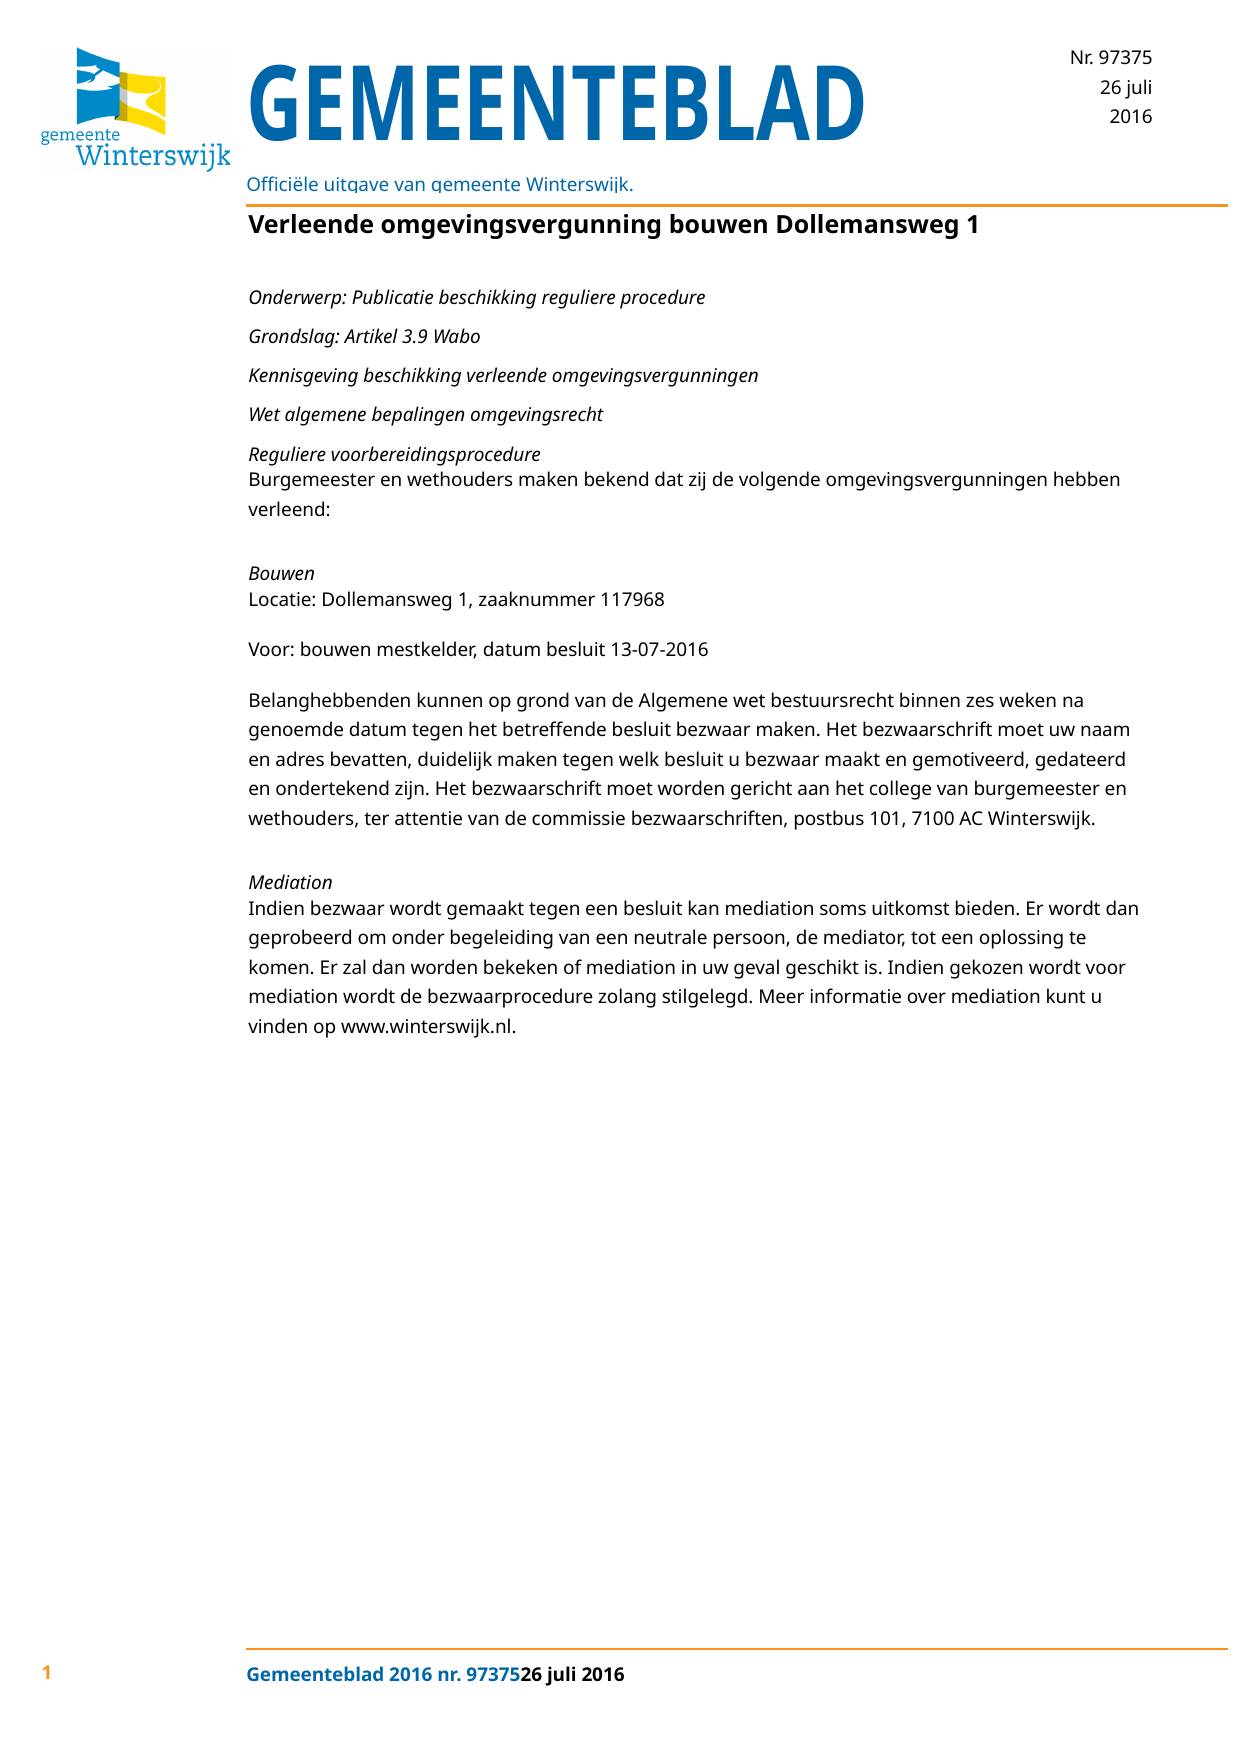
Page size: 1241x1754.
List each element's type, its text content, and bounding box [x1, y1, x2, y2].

text Indien bezwaar wordt gemaakt tegen een besluit kan mediation soms uitkomst bieden. Er wordt dan geprobeerd om onder begeleiding van een neutrale persoon, de mediator, tot een oplossing te komen. Er zal dan worden bekeken of mediation in uw geval geschikt is. Indien gekozen wordt voor mediation wordt de bezwaarprocedure zolang stilgelegd. Meer informatie over mediation kunt u vinden op www.winterswijk.nl. [248, 895, 1152, 1039]
text Burgemeester en wethouders maken bekend dat zij de volgende omgevingsvergunningen hebben verleend: [248, 467, 1152, 522]
text Verleende omgevingsvergunning bouwen Dollemansweg 1 [248, 207, 1152, 241]
text Locatie: Dollemansweg 1, zaaknummer 117968 [248, 586, 1152, 612]
text Belanghebbenden kunnen op grond van de Algemene wet bestuursrecht binnen zes weken na genoemde datum tegen het betreffende besluit bezwaar maken. Het bezwaarschrift moet uw naam en adres bevatten, duidelijk maken tegen welk besluit u bezwaar maakt en gemotiveerd, gedateerd en ondertekend zijn. Het bezwaarschrift moet worden gericht aan het college van burgemeester en wethouders, ter attentie van de commissie bezwaarschriften, postbus 101, 7100 AC Winterswijk. [248, 687, 1152, 831]
picture [225, 153, 231, 162]
text Grondslag: Artikel 3.9 Wabo [248, 323, 1152, 349]
text Reguliere voorbereidingsprocedure [248, 441, 1152, 467]
picture [41, 47, 231, 172]
text Onderwerp: Publicatie beschikking reguliere procedure [248, 284, 1152, 309]
text Kennisgeving beschikking verleende omgevingsvergunningen [248, 362, 1152, 388]
text Voor: bouwen mestkelder, datum besluit 13-07-2016 [248, 636, 1152, 662]
text Bouwen [248, 560, 1152, 586]
text Wet algemene bepalingen omgevingsrecht [248, 402, 1152, 427]
text Mediation [248, 869, 1152, 895]
